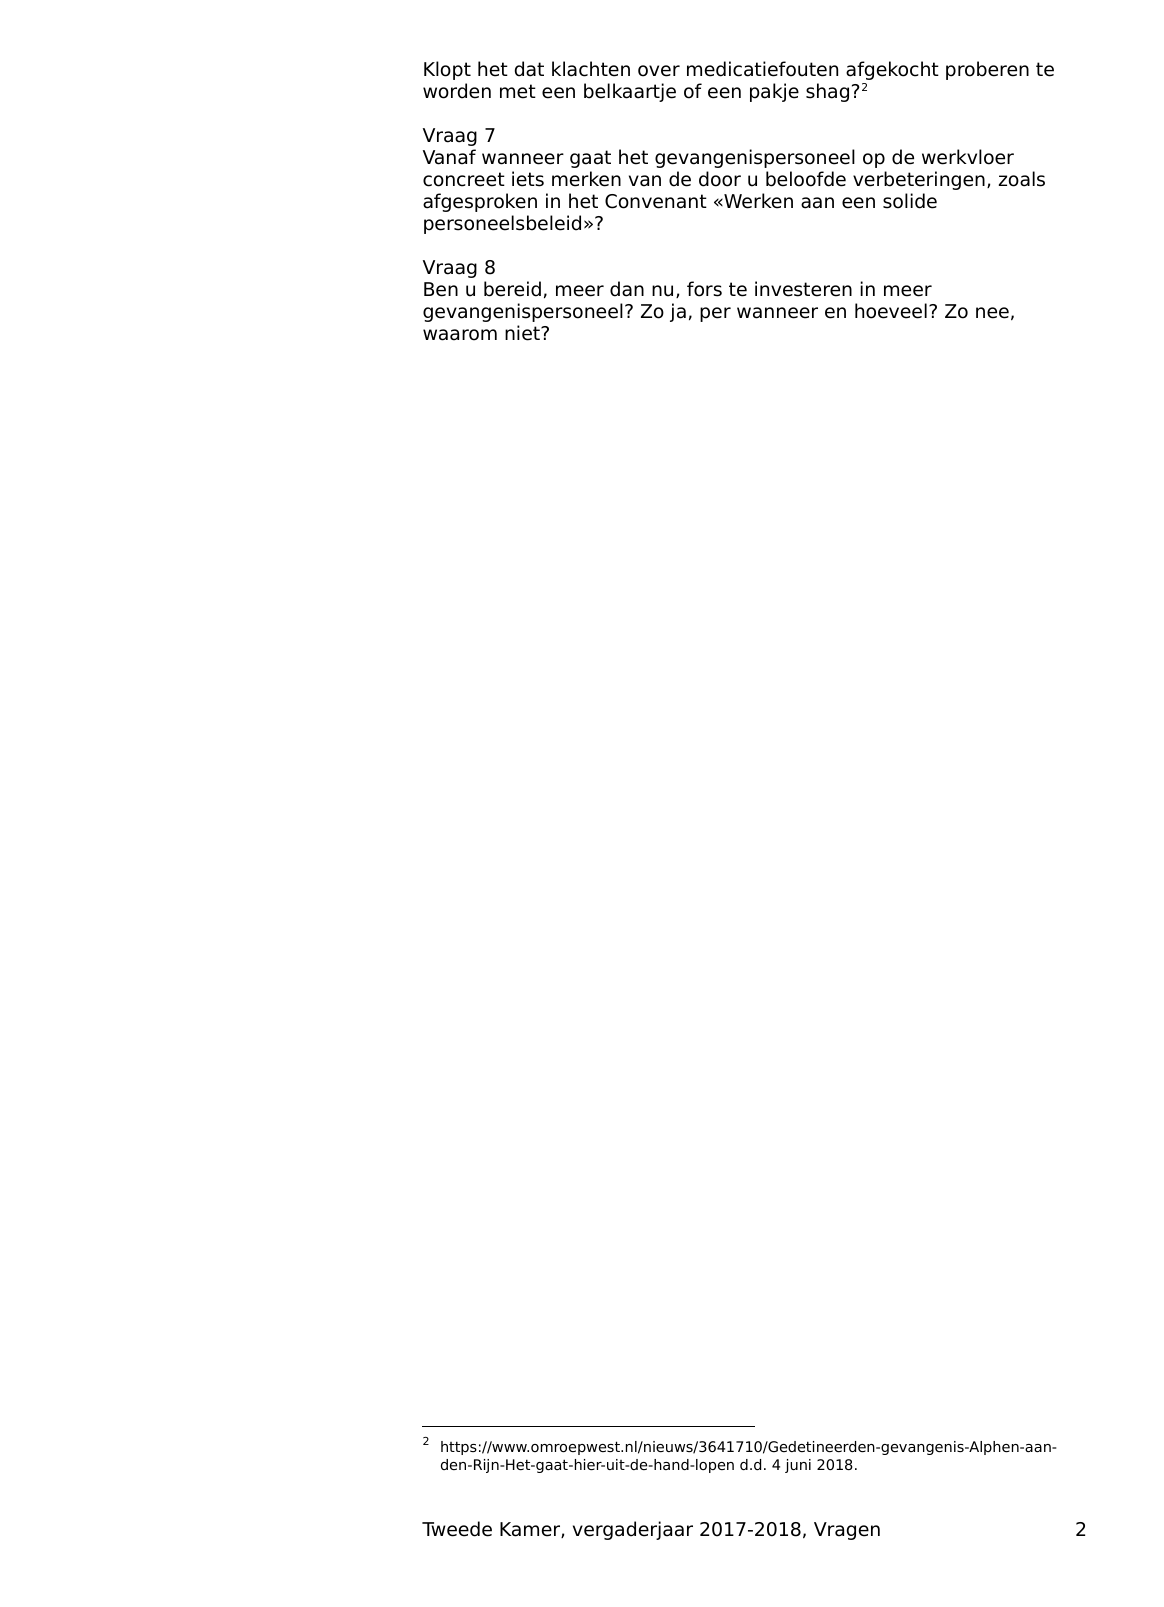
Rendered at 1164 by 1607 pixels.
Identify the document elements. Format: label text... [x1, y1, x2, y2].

text Klopt het dat klachten over medicatiefouten afgekocht proberen te worden met een belkaartje of een pakje shag? [422, 59, 1087, 103]
text Vraag 8 [422, 257, 1087, 279]
text Ben u bereid, meer dan nu, fors te investeren in meer gevangenispersoneel? Zo ja, per wanneer en hoeveel? Zo nee, waarom niet? [422, 279, 1087, 345]
text Vraag 7 [422, 125, 1087, 147]
text Vanaf wanneer gaat het gevangenispersoneel op de werkvloer concreet iets merken van de door u beloofde verbeteringen, zoals afgesproken in het Convenant «Werken aan een solide personeelsbeleid»? [422, 147, 1087, 235]
text https://www.omroepwest.nl/nieuws/3641710/Gedetineerden-gevangenis-Alphen-aan-den-Rijn-Het-gaat-hier-uit-de-hand-lopen d.d. 4 juni 2018. [422, 1435, 1087, 1474]
